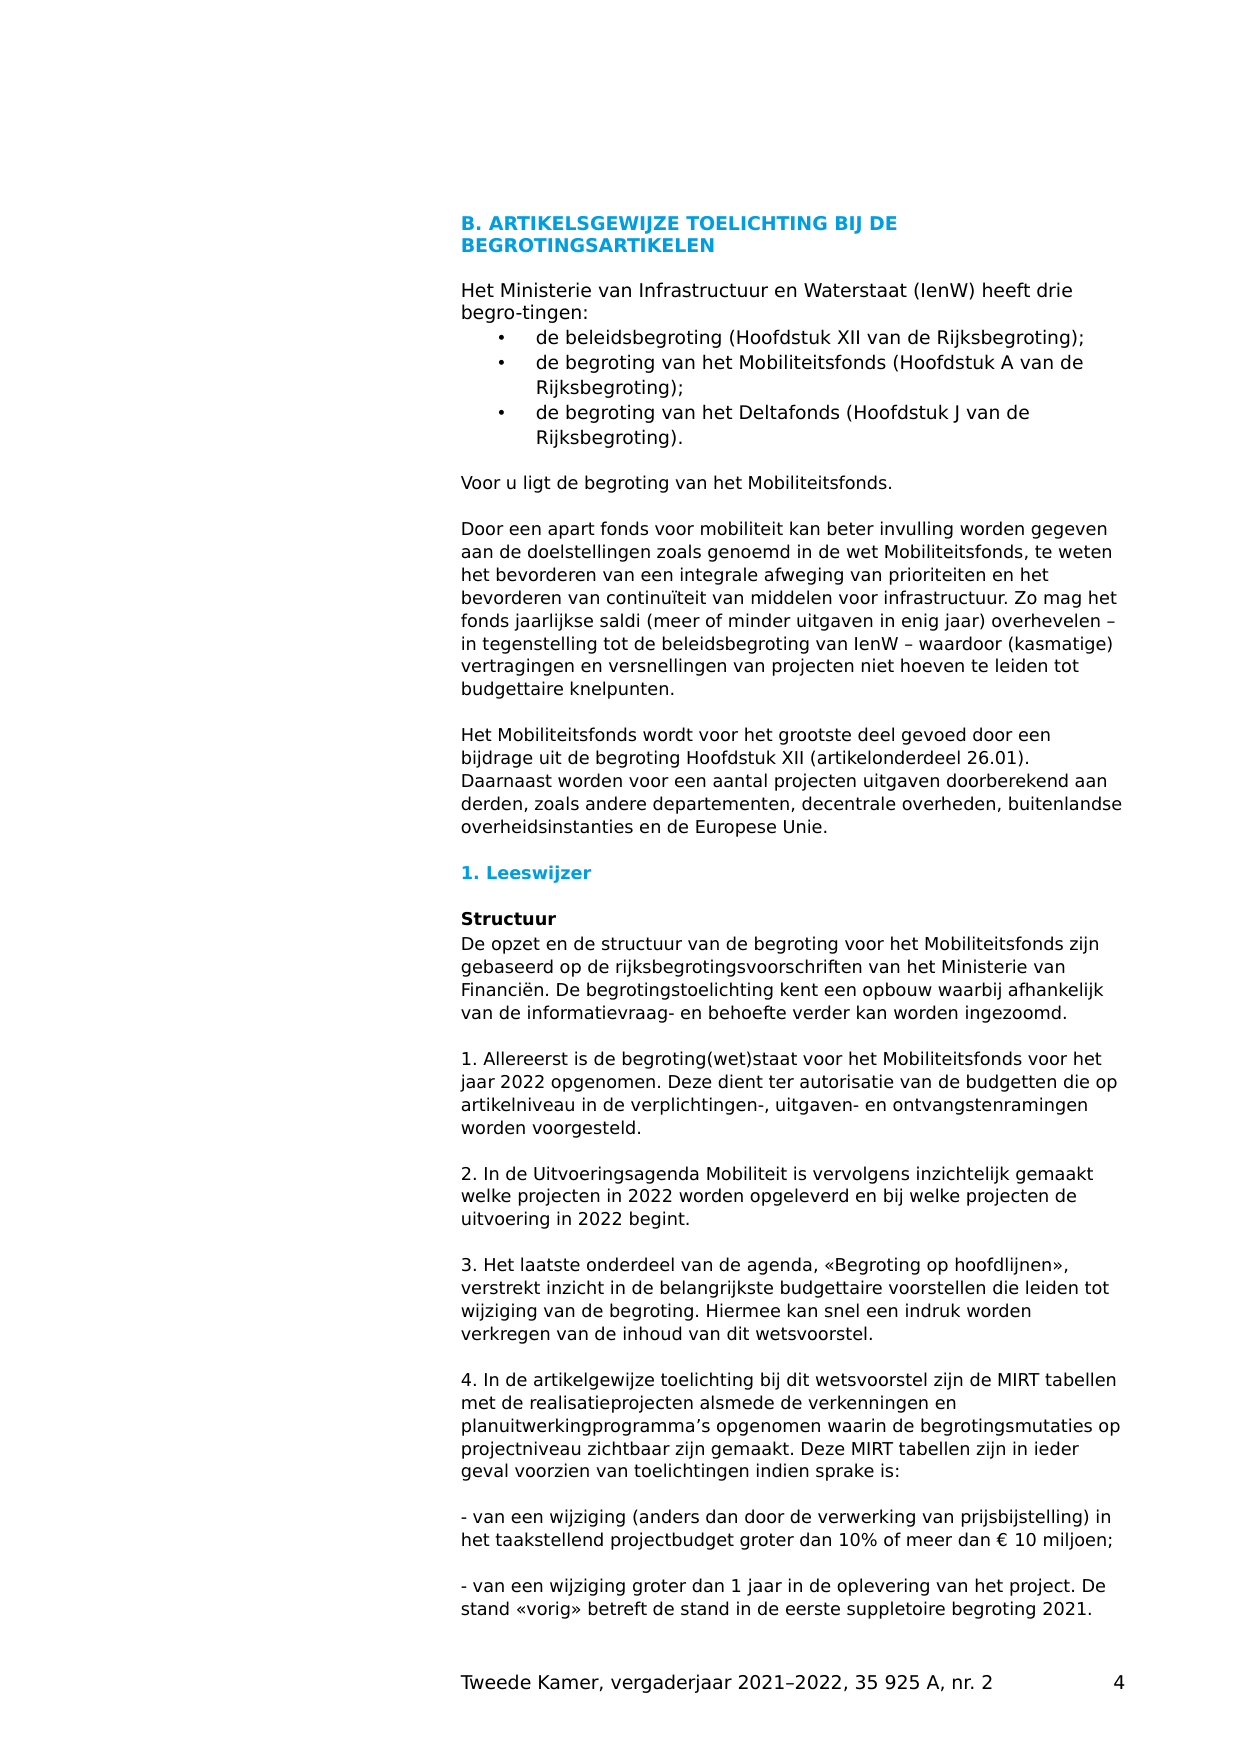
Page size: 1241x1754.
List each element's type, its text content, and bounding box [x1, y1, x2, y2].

title 1. Leeswijzer [461, 861, 1125, 884]
text 4. In de artikelgewijze toelichting bij dit wetsvoorstel zijn de MIRT tabellen met de realisatieprojecten alsmede de verkenningen en planuitwerkingprogramma’s opgenomen waarin de begrotingsmutaties op projectniveau zichtbaar zijn gemaakt. Deze MIRT tabellen zijn in ieder geval voorzien van toelichtingen indien sprake is: [461, 1368, 1125, 1482]
text De opzet en de structuur van de begroting voor het Mobiliteitsfonds zijn gebaseerd op de rijksbegrotingsvoorschriften van het Ministerie van Financiën. De begrotingstoelichting kent een opbouw waarbij afhankelijk van de informatievraag- en behoefte verder kan worden ingezoomd. [461, 932, 1125, 1024]
title B. Artikelsgewijze toelichting bij de begrotingsartikelen [461, 213, 1125, 257]
text - van een wijziging (anders dan door de verwerking van prijsbijstelling) in het taakstellend projectbudget groter dan 10% of meer dan € 10 miljoen; [461, 1505, 1125, 1551]
text Voor u ligt de begroting van het Mobiliteitsfonds. [461, 471, 1125, 494]
list de begroting van het Deltafonds (Hoofdstuk J van de Rijksbegroting). [498, 399, 1125, 449]
text 1. Allereerst is de begroting(wet)staat voor het Mobiliteitsfonds voor het jaar 2022 opgenomen. Deze dient ter autorisatie van de budgetten die op artikelniveau in de verplichtingen-, uitgaven- en ontvangstenramingen worden voorgesteld. [461, 1047, 1125, 1139]
text Het Ministerie van Infrastructuur en Waterstaat (IenW) heeft drie begro-tingen: [461, 280, 1125, 324]
text Structuur [461, 907, 1125, 930]
text Door een apart fonds voor mobiliteit kan beter invulling worden gegeven aan de doelstellingen zoals genoemd in de wet Mobiliteitsfonds, te weten het bevorderen van een integrale afweging van prioriteiten en het bevorderen van continuïteit van middelen voor infrastructuur. Zo mag het fonds jaarlijkse saldi (meer of minder uitgaven in enig jaar) overhevelen – in tegenstelling tot de beleidsbegroting van IenW – waardoor (kasmatige) vertragingen en versnellingen van projecten niet hoeven te leiden tot budgettaire knelpunten. [461, 517, 1125, 700]
text Het Mobiliteitsfonds wordt voor het grootste deel gevoed door een bijdrage uit de begroting Hoofdstuk XII (artikelonderdeel 26.01). Daarnaast worden voor een aantal projecten uitgaven doorberekend aan derden, zoals andere departementen, decentrale overheden, buitenlandse overheidsinstanties en de Europese Unie. [461, 723, 1125, 838]
text - van een wijziging groter dan 1 jaar in de oplevering van het project. De stand «vorig» betreft de stand in de eerste suppletoire begroting 2021. [461, 1574, 1125, 1620]
list de beleidsbegroting (Hoofdstuk XII van de Rijksbegroting); [498, 324, 1125, 349]
list de begroting van het Mobiliteitsfonds (Hoofdstuk A van de Rijksbegroting); [498, 349, 1125, 399]
text 2. In de Uitvoeringsagenda Mobiliteit is vervolgens inzichtelijk gemaakt welke projecten in 2022 worden opgeleverd en bij welke projecten de uitvoering in 2022 begint. [461, 1162, 1125, 1230]
text 3. Het laatste onderdeel van de agenda, «Begroting op hoofdlijnen», verstrekt inzicht in de belangrijkste budgettaire voorstellen die leiden tot wijziging van de begroting. Hiermee kan snel een indruk worden verkregen van de inhoud van dit wetsvoorstel. [461, 1253, 1125, 1345]
